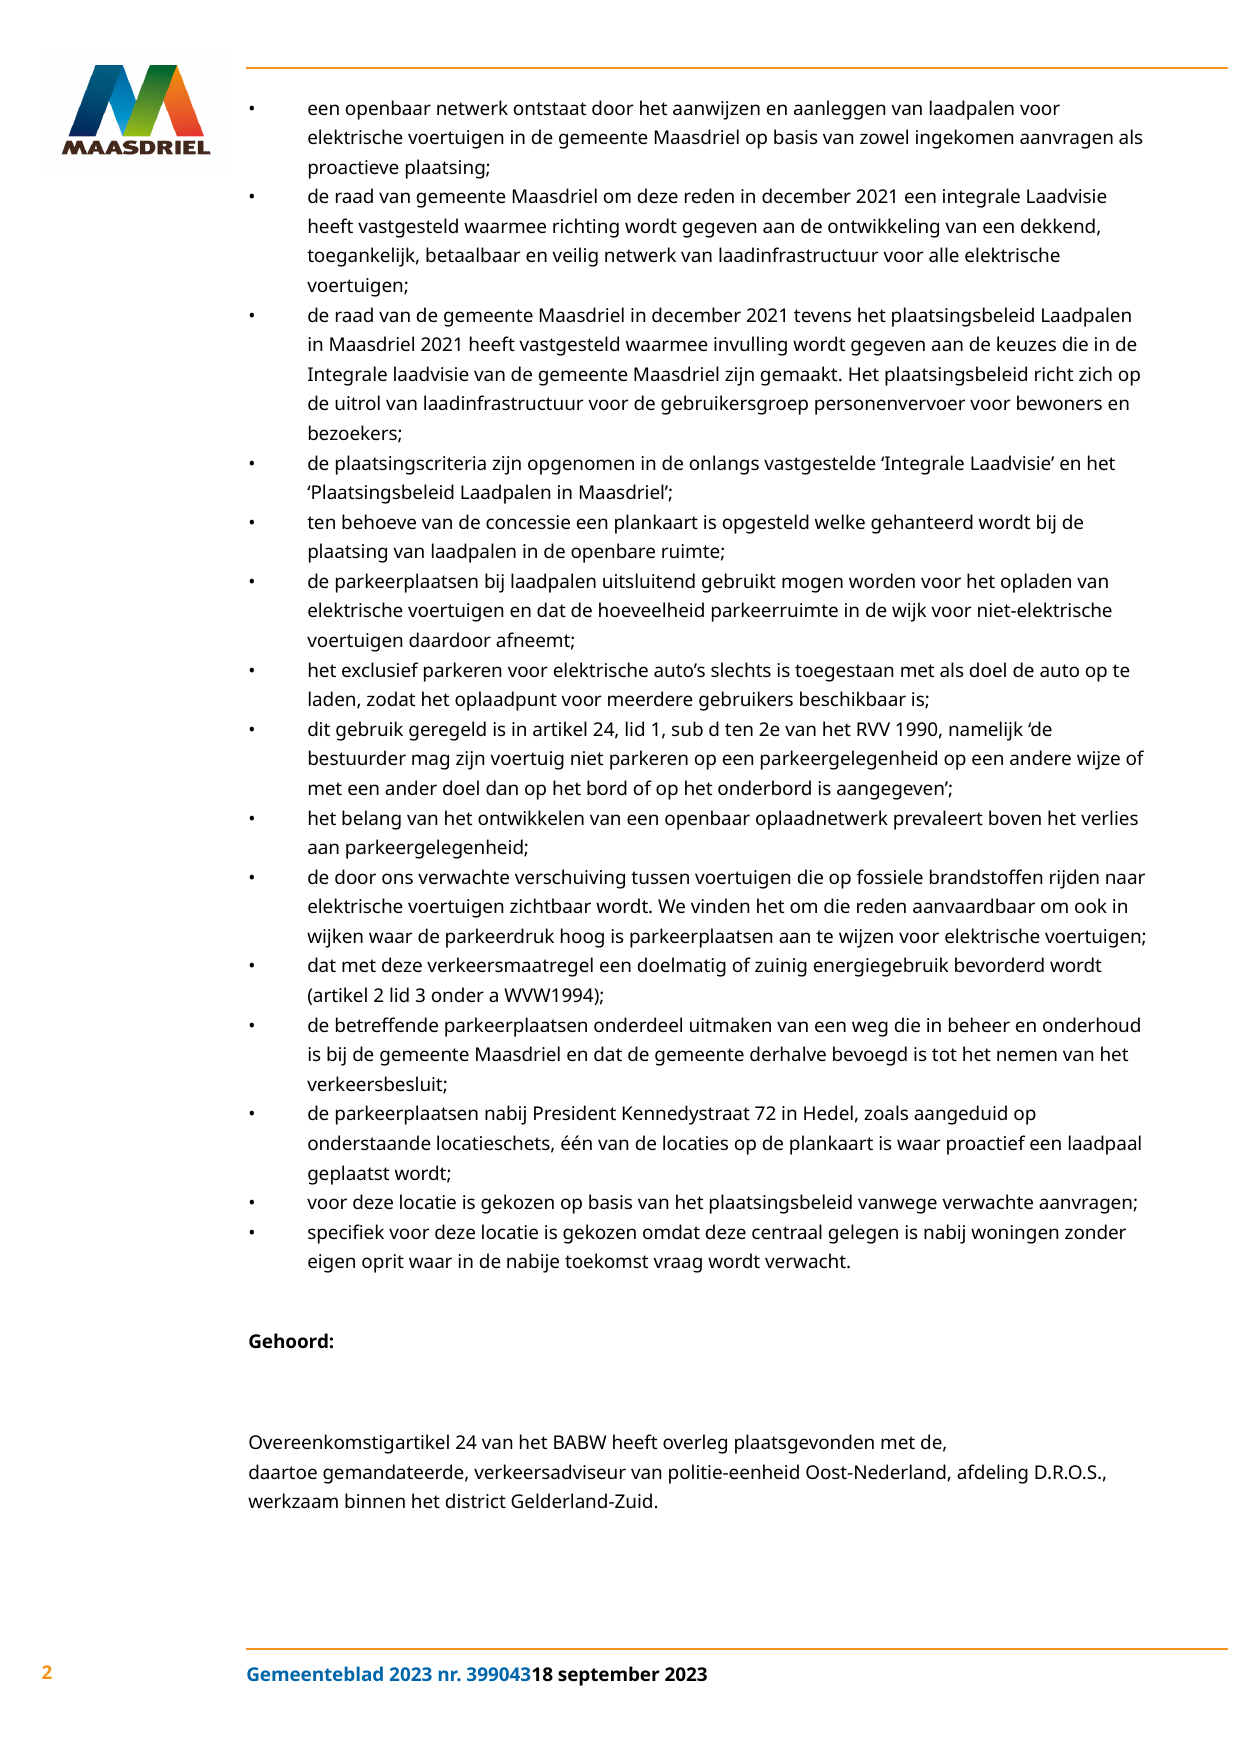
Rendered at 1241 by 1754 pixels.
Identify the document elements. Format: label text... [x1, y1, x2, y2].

list de raad van gemeente Maasdriel om deze reden in december 2021 een integrale Laadvisie heeft vastgesteld waarmee richting wordt gegeven aan de ontwikkeling van een dekkend, toegankelijk, betaalbaar en veilig netwerk van laadinfrastructuur voor alle elektrische voertuigen; [248, 183, 1152, 298]
picture [41, 47, 231, 172]
list dat met deze verkeersmaatregel een doelmatig of zuinig energiegebruik bevorderd wordt (artikel 2 lid 3 onder a WVW1994); [248, 953, 1152, 1008]
list de parkeerplaatsen nabij President Kennedystraat 72 in Hedel, zoals aangeduid op onderstaande locatieschets, één van de locaties op de plankaart is waar proactief een laadpaal geplaatst wordt; [248, 1101, 1152, 1186]
list specifiek voor deze locatie is gekozen omdat deze centraal gelegen is nabij woningen zonder eigen oprit waar in de nabije toekomst vraag wordt verwacht. [248, 1219, 1152, 1274]
list ten behoeve van de concessie een plankaart is opgesteld welke gehanteerd wordt bij de plaatsing van laadpalen in de openbare ruimte; [248, 509, 1152, 564]
list de betreffende parkeerplaatsen onderdeel uitmaken van een weg die in beheer en onderhoud is bij de gemeente Maasdriel en dat de gemeente derhalve bevoegd is tot het nemen van het verkeersbesluit; [248, 1012, 1152, 1097]
list het exclusief parkeren voor elektrische auto’s slechts is toegestaan met als doel de auto op te laden, zodat het oplaadpunt voor meerdere gebruikers beschikbaar is; [248, 657, 1152, 712]
list de parkeerplaatsen bij laadpalen uitsluitend gebruikt mogen worden voor het opladen van elektrische voertuigen en dat de hoeveelheid parkeerruimte in de wijk voor niet-elektrische voertuigen daardoor afneemt; [248, 568, 1152, 653]
list voor deze locatie is gekozen op basis van het plaatsingsbeleid vanwege verwachte aanvragen; [248, 1189, 1152, 1215]
list de raad van de gemeente Maasdriel in december 2021 tevens het plaatsingsbeleid Laadpalen in Maasdriel 2021 heeft vastgesteld waarmee invulling wordt gegeven aan de keuzes die in de Integrale laadvisie van de gemeente Maasdriel zijn gemaakt. Het plaatsingsbeleid richt zich op de uitrol van laadinfrastructuur voor de gebruikersgroep personenvervoer voor bewoners en bezoekers; [248, 302, 1152, 446]
text Overeenkomstigartikel 24 van het BABW heeft overleg plaatsgevonden met de, daartoe gemandateerde, verkeersadviseur van politie-eenheid Oost-Nederland, afdeling D.R.O.S., werkzaam binnen het district Gelderland-Zuid. [248, 1429, 1152, 1514]
list het belang van het ontwikkelen van een openbaar oplaadnetwerk prevaleert boven het verlies aan parkeergelegenheid; [248, 805, 1152, 860]
list de door ons verwachte verschuiving tussen voertuigen die op fossiele brandstoffen rijden naar elektrische voertuigen zichtbaar wordt. We vinden het om die reden aanvaardbaar om ook in wijken waar de parkeerdruk hoog is parkeerplaatsen aan te wijzen voor elektrische voertuigen; [248, 864, 1152, 949]
list een openbaar netwerk ontstaat door het aanwijzen en aanleggen van laadpalen voor elektrische voertuigen in de gemeente Maasdriel op basis van zowel ingekomen aanvragen als proactieve plaatsing; [248, 95, 1152, 180]
list de plaatsingscriteria zijn opgenomen in de onlangs vastgestelde ‘Integrale Laadvisie’ en het ‘Plaatsingsbeleid Laadpalen in Maasdriel’; [248, 450, 1152, 505]
list dit gebruik geregeld is in artikel 24, lid 1, sub d ten 2e van het RVV 1990, namelijk ‘de bestuurder mag zijn voertuig niet parkeren op een parkeergelegenheid op een andere wijze of met een ander doel dan op het bord of op het onderbord is aangegeven’; [248, 716, 1152, 801]
text Gehoord: [248, 1328, 1152, 1354]
